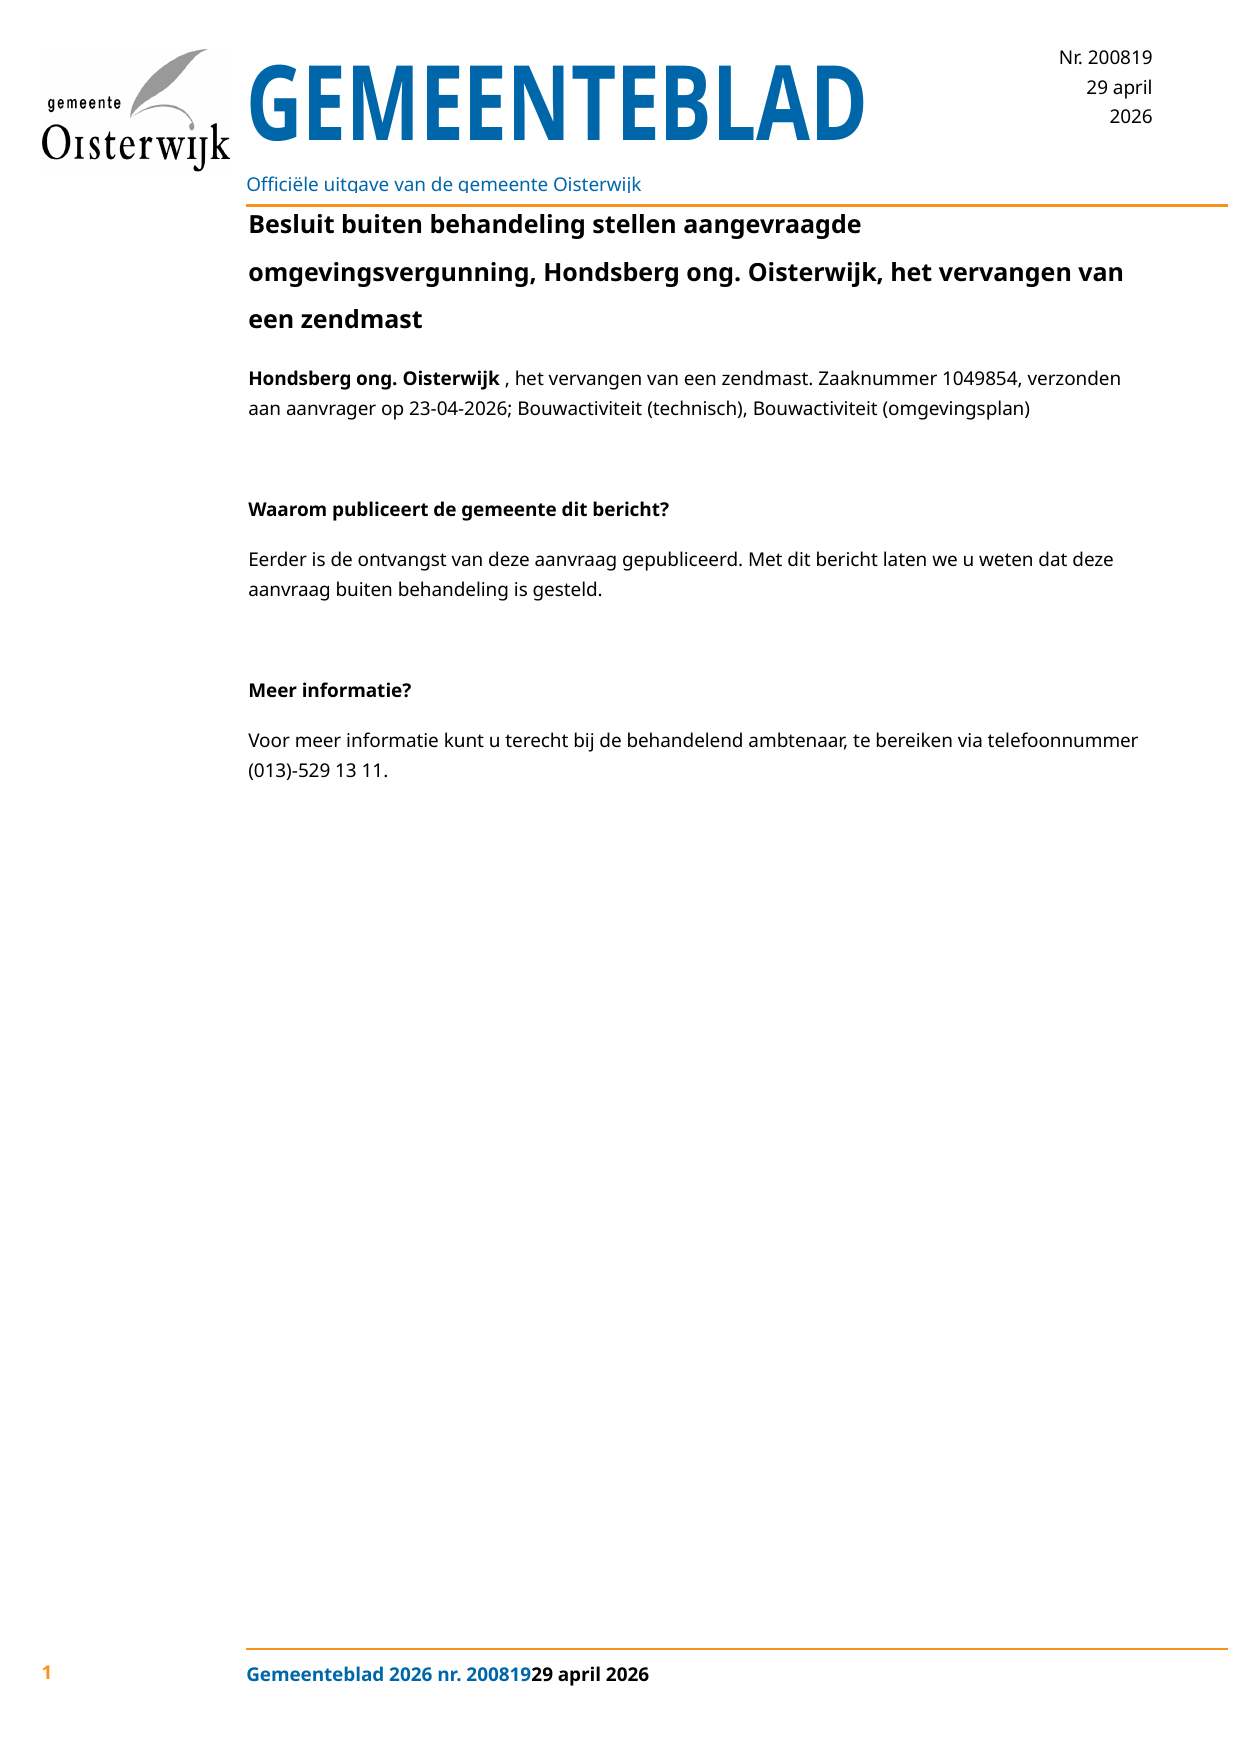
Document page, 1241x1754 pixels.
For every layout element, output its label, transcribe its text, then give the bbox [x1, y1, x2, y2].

text Waarom publiceert de gemeente dit bericht? [248, 496, 1152, 522]
text Hondsberg ong. Oisterwijk , het vervangen van een zendmast. Zaaknummer 1049854, verzonden aan aanvrager op 23-04-2026; Bouwactiviteit (technisch), Bouwactiviteit (omgevingsplan) [248, 366, 1152, 421]
picture [41, 47, 231, 172]
text Besluit buiten behandeling stellen aangevraagde omgevingsvergunning, Hondsberg ong. Oisterwijk, het vervangen van een zendmast [248, 207, 1152, 336]
text Eerder is de ontvangst van deze aanvraag gepubliceerd. Met dit bericht laten we u weten dat deze aanvraag buiten behandeling is gesteld. [248, 546, 1152, 602]
text Voor meer informatie kunt u terecht bij de behandelend ambtenaar, te bereiken via telefoonnummer (013)-529 13 11. [248, 727, 1152, 782]
text Meer informatie? [248, 677, 1152, 702]
